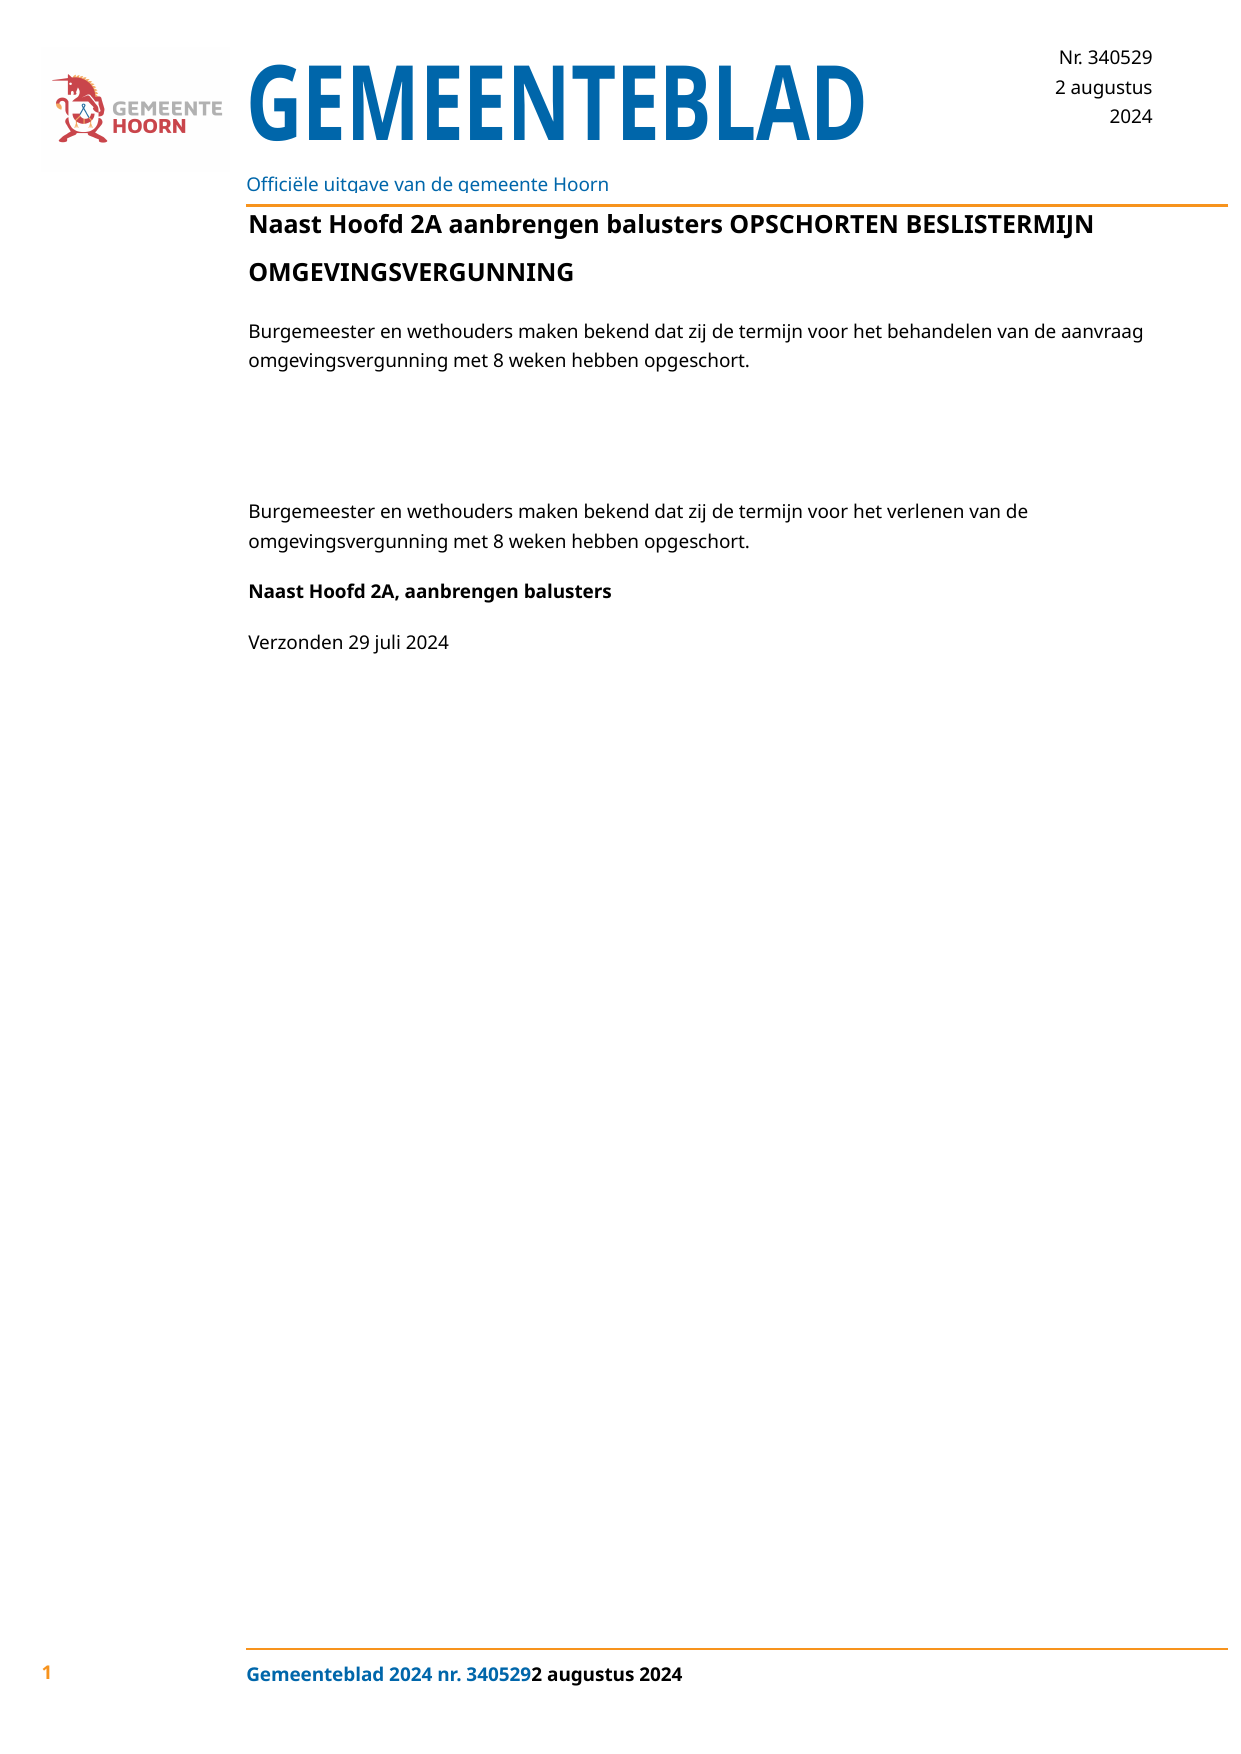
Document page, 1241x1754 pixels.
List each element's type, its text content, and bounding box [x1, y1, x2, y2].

text Naast Hoofd 2A, aanbrengen balusters [248, 579, 1152, 604]
text Verzonden 29 juli 2024 [248, 629, 1152, 655]
text Naast Hoofd 2A aanbrengen balusters OPSCHORTEN BESLISTERMIJN OMGEVINGSVERGUNNING [248, 207, 1152, 288]
text Burgemeester en wethouders maken bekend dat zij de termijn voor het verlenen van de omgevingsvergunning met 8 weken hebben opgeschort. [248, 499, 1152, 554]
picture [41, 47, 231, 172]
text Burgemeester en wethouders maken bekend dat zij de termijn voor het behandelen van de aanvraag omgevingsvergunning met 8 weken hebben opgeschort. [248, 318, 1152, 373]
